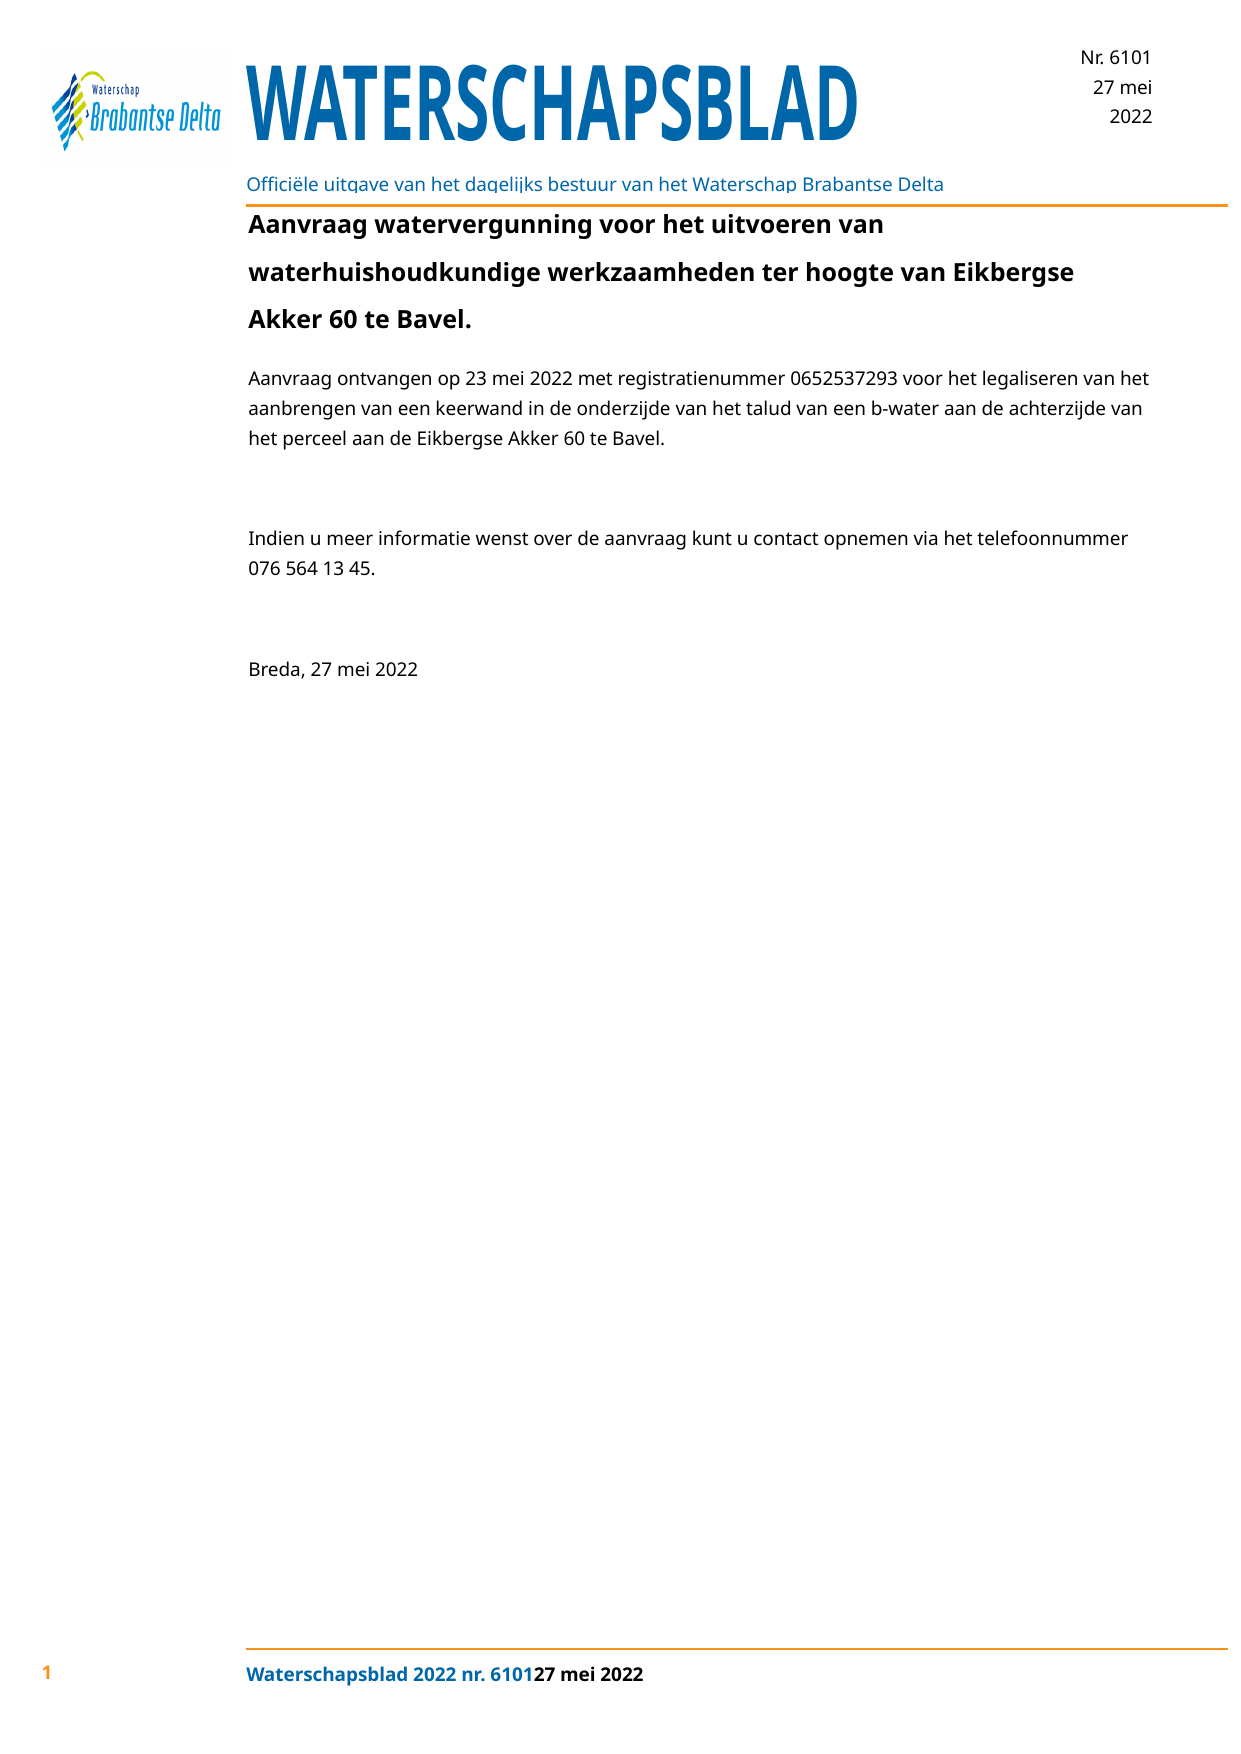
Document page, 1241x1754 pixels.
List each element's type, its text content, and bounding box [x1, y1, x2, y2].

text Aanvraag watervergunning voor het uitvoeren van waterhuishoudkundige werkzaamheden ter hoogte van Eikbergse Akker 60 te Bavel. [248, 207, 1152, 336]
text Aanvraag ontvangen op 23 mei 2022 met registratienummer 0652537293 voor het legaliseren van het aanbrengen van een keerwand in de onderzijde van het talud van een b-water aan de achterzijde van het perceel aan de Eikbergse Akker 60 te Bavel. [248, 366, 1152, 450]
text Breda, 27 mei 2022 [248, 656, 1152, 682]
picture [41, 47, 231, 172]
text Indien u meer informatie wenst over de aanvraag kunt u contact opnemen via het telefoonnummer 076 564 13 45. [248, 526, 1152, 581]
